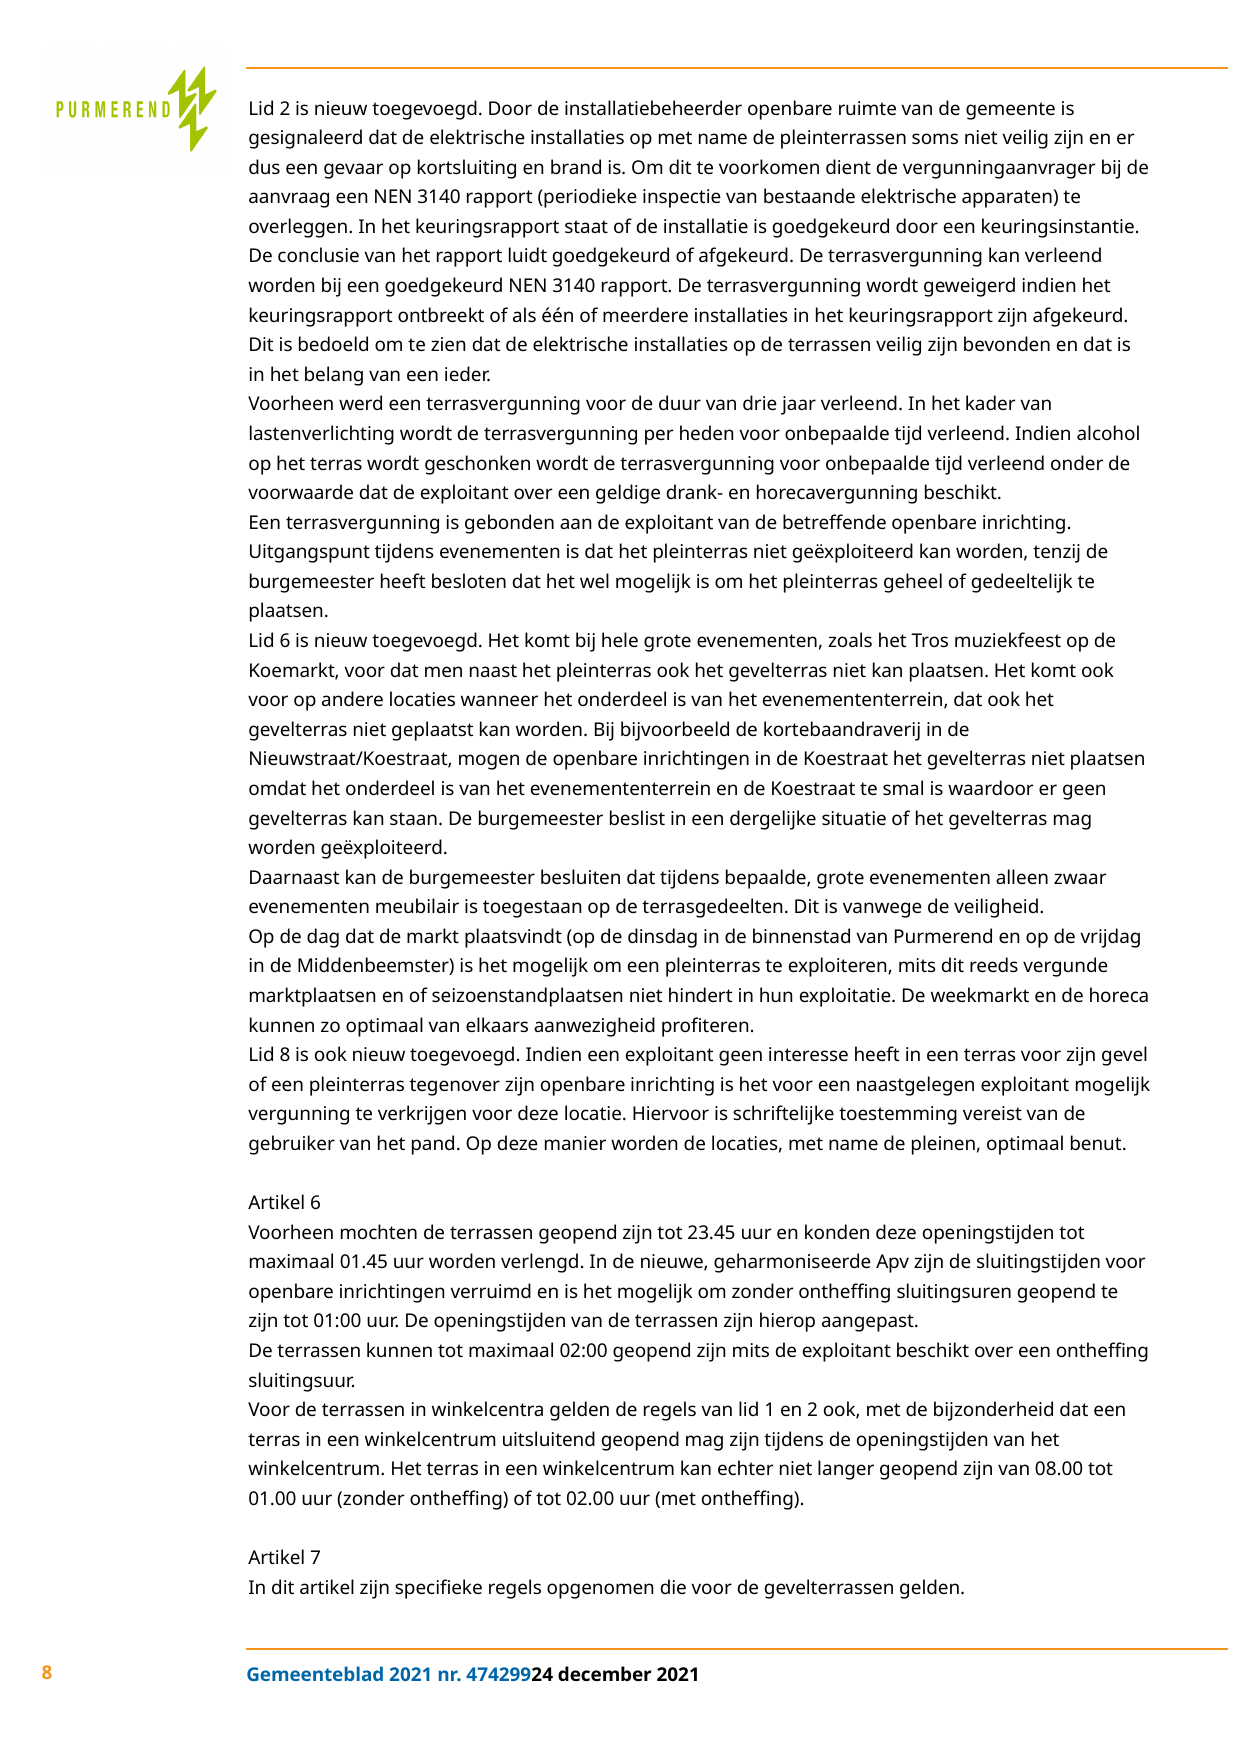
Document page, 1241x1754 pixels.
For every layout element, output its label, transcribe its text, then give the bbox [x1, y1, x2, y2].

picture [41, 47, 231, 172]
text Daarnaast kan de burgemeester besluiten dat tijdens bepaalde, grote evenementen alleen zwaar evenementen meubilair is toegestaan op de terrasgedeelten. Dit is vanwege de veiligheid. [248, 864, 1152, 919]
text Artikel 7 [248, 1544, 1152, 1570]
text In dit artikel zijn specifieke regels opgenomen die voor de gevelterrassen gelden. [248, 1574, 1152, 1600]
text Op de dag dat de markt plaatsvindt (op de dinsdag in de binnenstad van Purmerend en op de vrijdag in de Middenbeemster) is het mogelijk om een pleinterras te exploiteren, mits dit reeds vergunde marktplaatsen en of seizoenstandplaatsen niet hindert in hun exploitatie. De weekmarkt en de horeca kunnen zo optimaal van elkaars aanwezigheid profiteren. [248, 923, 1152, 1038]
text De terrassen kunnen tot maximaal 02:00 geopend zijn mits de exploitant beschikt over een ontheffing sluitingsuur. [248, 1337, 1152, 1393]
text Voor de terrassen in winkelcentra gelden de regels van lid 1 en 2 ook, met de bijzonderheid dat een terras in een winkelcentrum uitsluitend geopend mag zijn tijdens de openingstijden van het winkelcentrum. Het terras in een winkelcentrum kan echter niet langer geopend zijn van 08.00 tot 01.00 uur (zonder ontheffing) of tot 02.00 uur (met ontheffing). [248, 1396, 1152, 1511]
text Lid 2 is nieuw toegevoegd. Door de installatiebeheerder openbare ruimte van de gemeente is gesignaleerd dat de elektrische installaties op met name de pleinterrassen soms niet veilig zijn en er dus een gevaar op kortsluiting en brand is. Om dit te voorkomen dient de vergunningaanvrager bij de aanvraag een NEN 3140 rapport (periodieke inspectie van bestaande elektrische apparaten) te overleggen. In het keuringsrapport staat of de installatie is goedgekeurd door een keuringsinstantie. De conclusie van het rapport luidt goedgekeurd of afgekeurd. De terrasvergunning kan verleend worden bij een goedgekeurd NEN 3140 rapport. De terrasvergunning wordt geweigerd indien het keuringsrapport ontbreekt of als één of meerdere installaties in het keuringsrapport zijn afgekeurd. Dit is bedoeld om te zien dat de elektrische installaties op de terrassen veilig zijn bevonden en dat is in het belang van een ieder. [248, 95, 1152, 387]
text Een terrasvergunning is gebonden aan de exploitant van de betreffende openbare inrichting. [248, 509, 1152, 535]
text Artikel 6 [248, 1189, 1152, 1215]
text Voorheen werd een terrasvergunning voor de duur van drie jaar verleend. In het kader van lastenverlichting wordt de terrasvergunning per heden voor onbepaalde tijd verleend. Indien alcohol op het terras wordt geschonken wordt de terrasvergunning voor onbepaalde tijd verleend onder de voorwaarde dat de exploitant over een geldige drank- en horecavergunning beschikt. [248, 391, 1152, 505]
text Uitgangspunt tijdens evenementen is dat het pleinterras niet geëxploiteerd kan worden, tenzij de burgemeester heeft besloten dat het wel mogelijk is om het pleinterras geheel of gedeeltelijk te plaatsen. [248, 538, 1152, 623]
text Lid 8 is ook nieuw toegevoegd. Indien een exploitant geen interesse heeft in een terras voor zijn gevel of een pleinterras tegenover zijn openbare inrichting is het voor een naastgelegen exploitant mogelijk vergunning te verkrijgen voor deze locatie. Hiervoor is schriftelijke toestemming vereist van de gebruiker van het pand. Op deze manier worden de locaties, met name de pleinen, optimaal benut. [248, 1041, 1152, 1156]
text Lid 6 is nieuw toegevoegd. Het komt bij hele grote evenementen, zoals het Tros muziekfeest op de Koemarkt, voor dat men naast het pleinterras ook het gevelterras niet kan plaatsen. Het komt ook voor op andere locaties wanneer het onderdeel is van het evenemententerrein, dat ook het gevelterras niet geplaatst kan worden. Bij bijvoorbeeld de kortebaandraverij in de Nieuwstraat/Koestraat, mogen de openbare inrichtingen in de Koestraat het gevelterras niet plaatsen omdat het onderdeel is van het evenemententerrein en de Koestraat te smal is waardoor er geen gevelterras kan staan. De burgemeester beslist in een dergelijke situatie of het gevelterras mag worden geëxploiteerd. [248, 627, 1152, 860]
text Voorheen mochten de terrassen geopend zijn tot 23.45 uur en konden deze openingstijden tot maximaal 01.45 uur worden verlengd. In de nieuwe, geharmoniseerde Apv zijn de sluitingstijden voor openbare inrichtingen verruimd en is het mogelijk om zonder ontheffing sluitingsuren geopend te zijn tot 01:00 uur. De openingstijden van de terrassen zijn hierop aangepast. [248, 1219, 1152, 1333]
